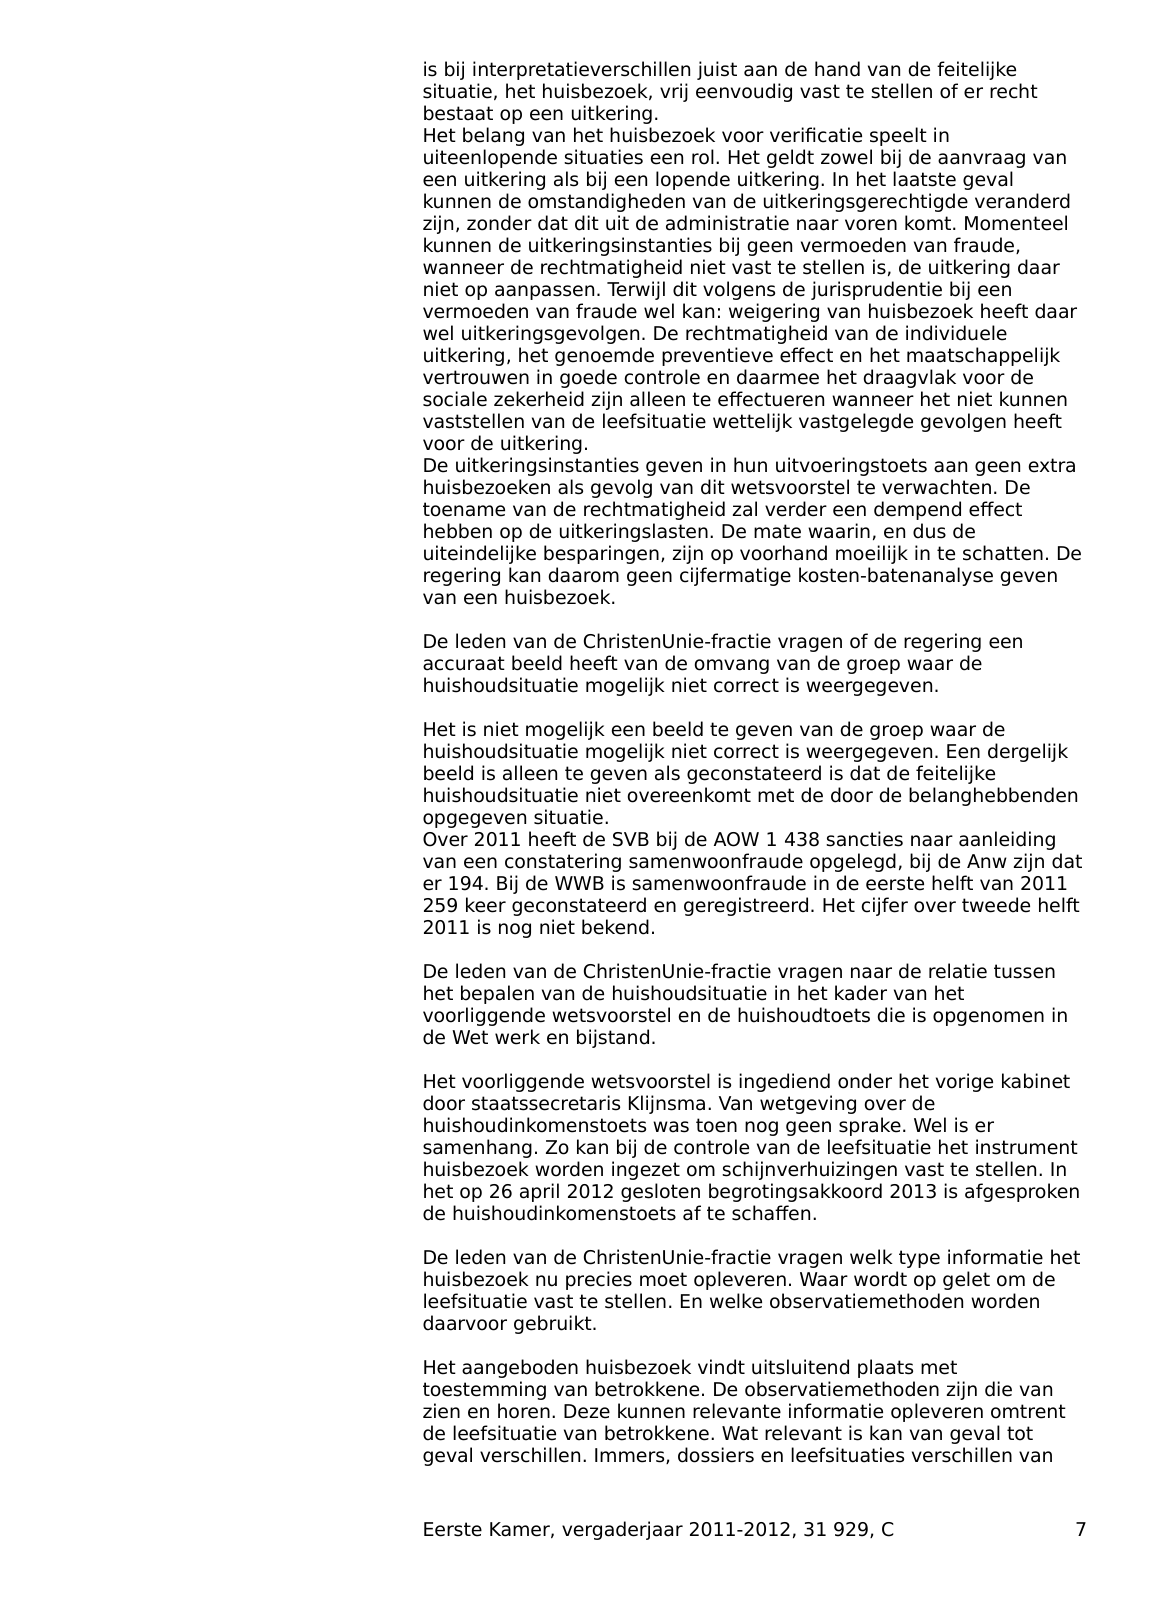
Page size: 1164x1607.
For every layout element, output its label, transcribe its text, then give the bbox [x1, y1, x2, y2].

text De uitkeringsinstanties geven in hun uitvoeringstoets aan geen extra huisbezoeken als gevolg van dit wetsvoorstel te verwachten. De toename van de rechtmatigheid zal verder een dempend effect hebben op de uitkeringslasten. De mate waarin, en dus de uiteindelijke besparingen, zijn op voorhand moeilijk in te schatten. De regering kan daarom geen cijfermatige kosten-batenanalyse geven van een huisbezoek. [422, 455, 1087, 608]
text Het is niet mogelijk een beeld te geven van de groep waar de huishoudsituatie mogelijk niet correct is weergegeven. Een dergelijk beeld is alleen te geven als geconstateerd is dat de feitelijke huishoudsituatie niet overeenkomt met de door de belanghebbenden opgegeven situatie. [422, 719, 1087, 829]
text De leden van de ChristenUnie-fractie vragen welk type informatie het huisbezoek nu precies moet opleveren. Waar wordt op gelet om de leefsituatie vast te stellen. En welke observatiemethoden worden daarvoor gebruikt. [422, 1247, 1087, 1335]
text Het belang van het huisbezoek voor verificatie speelt in uiteenlopende situaties een rol. Het geldt zowel bij de aanvraag van een uitkering als bij een lopende uitkering. In het laatste geval kunnen de omstandigheden van de uitkeringsgerechtigde veranderd zijn, zonder dat dit uit de administratie naar voren komt. Momenteel kunnen de uitkeringsinstanties bij geen vermoeden van fraude, wanneer de rechtmatigheid niet vast te stellen is, de uitkering daar niet op aanpassen. Terwijl dit volgens de jurisprudentie bij een vermoeden van fraude wel kan: weigering van huisbezoek heeft daar wel uitkeringsgevolgen. De rechtmatigheid van de individuele uitkering, het genoemde preventieve effect en het maatschappelijk vertrouwen in goede controle en daarmee het draagvlak voor de sociale zekerheid zijn alleen te effectueren wanneer het niet kunnen vaststellen van de leefsituatie wettelijk vastgelegde gevolgen heeft voor de uitkering. [422, 125, 1087, 455]
text Het voorliggende wetsvoorstel is ingediend onder het vorige kabinet door staatssecretaris Klijnsma. Van wetgeving over de huishoudinkomenstoets was toen nog geen sprake. Wel is er samenhang. Zo kan bij de controle van de leefsituatie het instrument huisbezoek worden ingezet om schijnverhuizingen vast te stellen. In het op 26 april 2012 gesloten begrotingsakkoord 2013 is afgesproken de huishoudinkomenstoets af te schaffen. [422, 1071, 1087, 1225]
text Het aangeboden huisbezoek vindt uitsluitend plaats met toestemming van betrokkene. De observatiemethoden zijn die van zien en horen. Deze kunnen relevante informatie opleveren omtrent de leefsituatie van betrokkene. Wat relevant is kan van geval tot geval verschillen. Immers, dossiers en leefsituaties verschillen van [422, 1357, 1087, 1467]
text De leden van de ChristenUnie-fractie vragen of de regering een accuraat beeld heeft van de omvang van de groep waar de huishoudsituatie mogelijk niet correct is weergegeven. [422, 631, 1087, 697]
text Over 2011 heeft de SVB bij de AOW 1 438 sancties naar aanleiding van een constatering samenwoonfraude opgelegd, bij de Anw zijn dat er 194. Bij de WWB is samenwoonfraude in de eerste helft van 2011 259 keer geconstateerd en geregistreerd. Het cijfer over tweede helft 2011 is nog niet bekend. [422, 829, 1087, 939]
text De leden van de ChristenUnie-fractie vragen naar de relatie tussen het bepalen van de huishoudsituatie in het kader van het voorliggende wetsvoorstel en de huishoudtoets die is opgenomen in de Wet werk en bijstand. [422, 961, 1087, 1049]
text is bij interpretatieverschillen juist aan de hand van de feitelijke situatie, het huisbezoek, vrij eenvoudig vast te stellen of er recht bestaat op een uitkering. [422, 59, 1087, 125]
